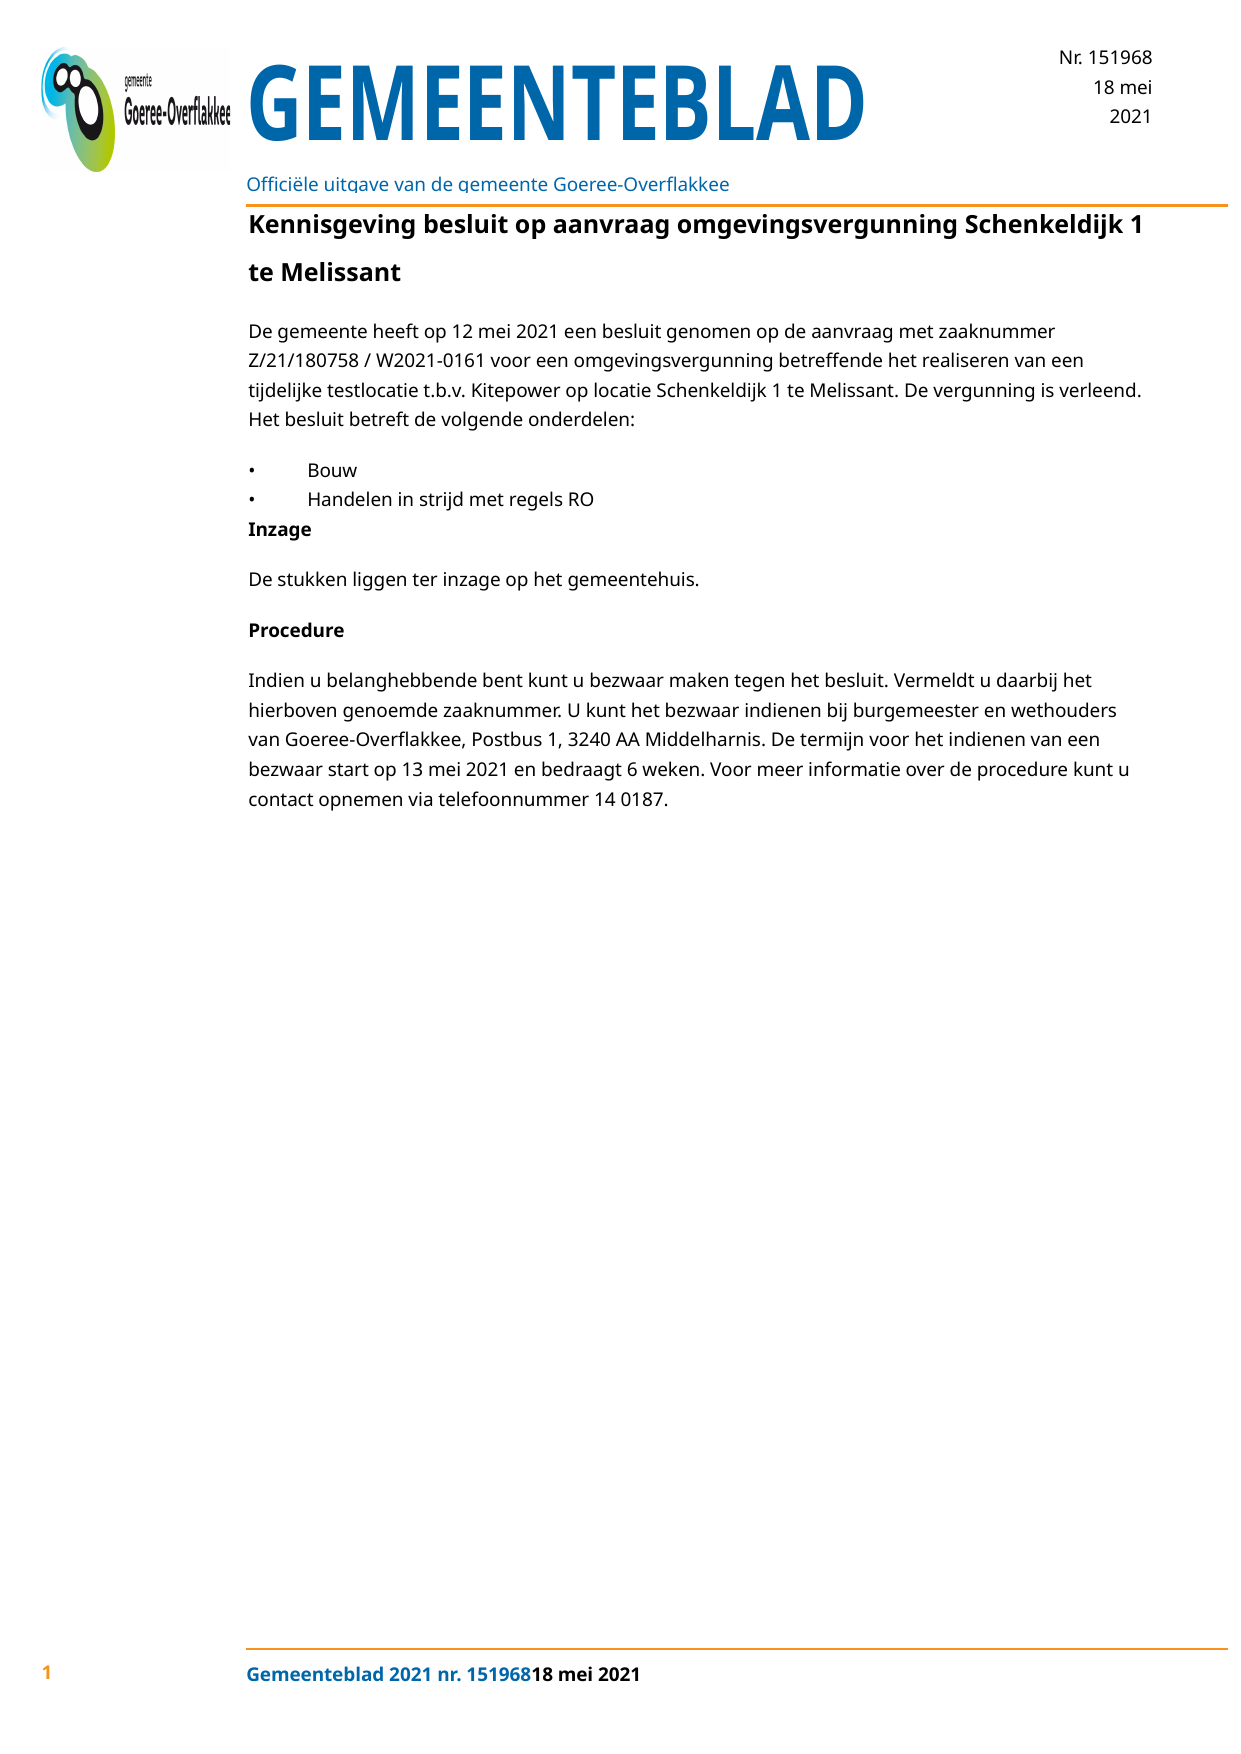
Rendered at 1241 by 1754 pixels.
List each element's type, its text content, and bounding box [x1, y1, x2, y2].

text Kennisgeving besluit op aanvraag omgevingsvergunning Schenkeldijk 1 te Melissant [248, 207, 1152, 288]
list Handelen in strijd met regels RO [248, 487, 1152, 512]
text De stukken liggen ter inzage op het gemeentehuis. [248, 567, 1152, 592]
text Procedure [248, 617, 1152, 643]
picture [41, 47, 231, 172]
text De gemeente heeft op 12 mei 2021 een besluit genomen op de aanvraag met zaaknummer Z/21/180758 / W2021-0161 voor een omgevingsvergunning betreffende het realiseren van een tijdelijke testlocatie t.b.v. Kitepower op locatie Schenkeldijk 1 te Melissant. De vergunning is verleend. Het besluit betreft de volgende onderdelen: [248, 318, 1152, 432]
text Inzage [248, 516, 1152, 542]
list Bouw [248, 457, 1152, 483]
text Indien u belanghebbende bent kunt u bezwaar maken tegen het besluit. Vermeldt u daarbij het hierboven genoemde zaaknummer. U kunt het bezwaar indienen bij burgemeester en wethouders van Goeree-Overflakkee, Postbus 1, 3240 AA Middelharnis. De termijn voor het indienen van een bezwaar start op 13 mei 2021 en bedraagt 6 weken. Voor meer informatie over de procedure kunt u contact opnemen via telefoonnummer 14 0187. [248, 667, 1152, 812]
